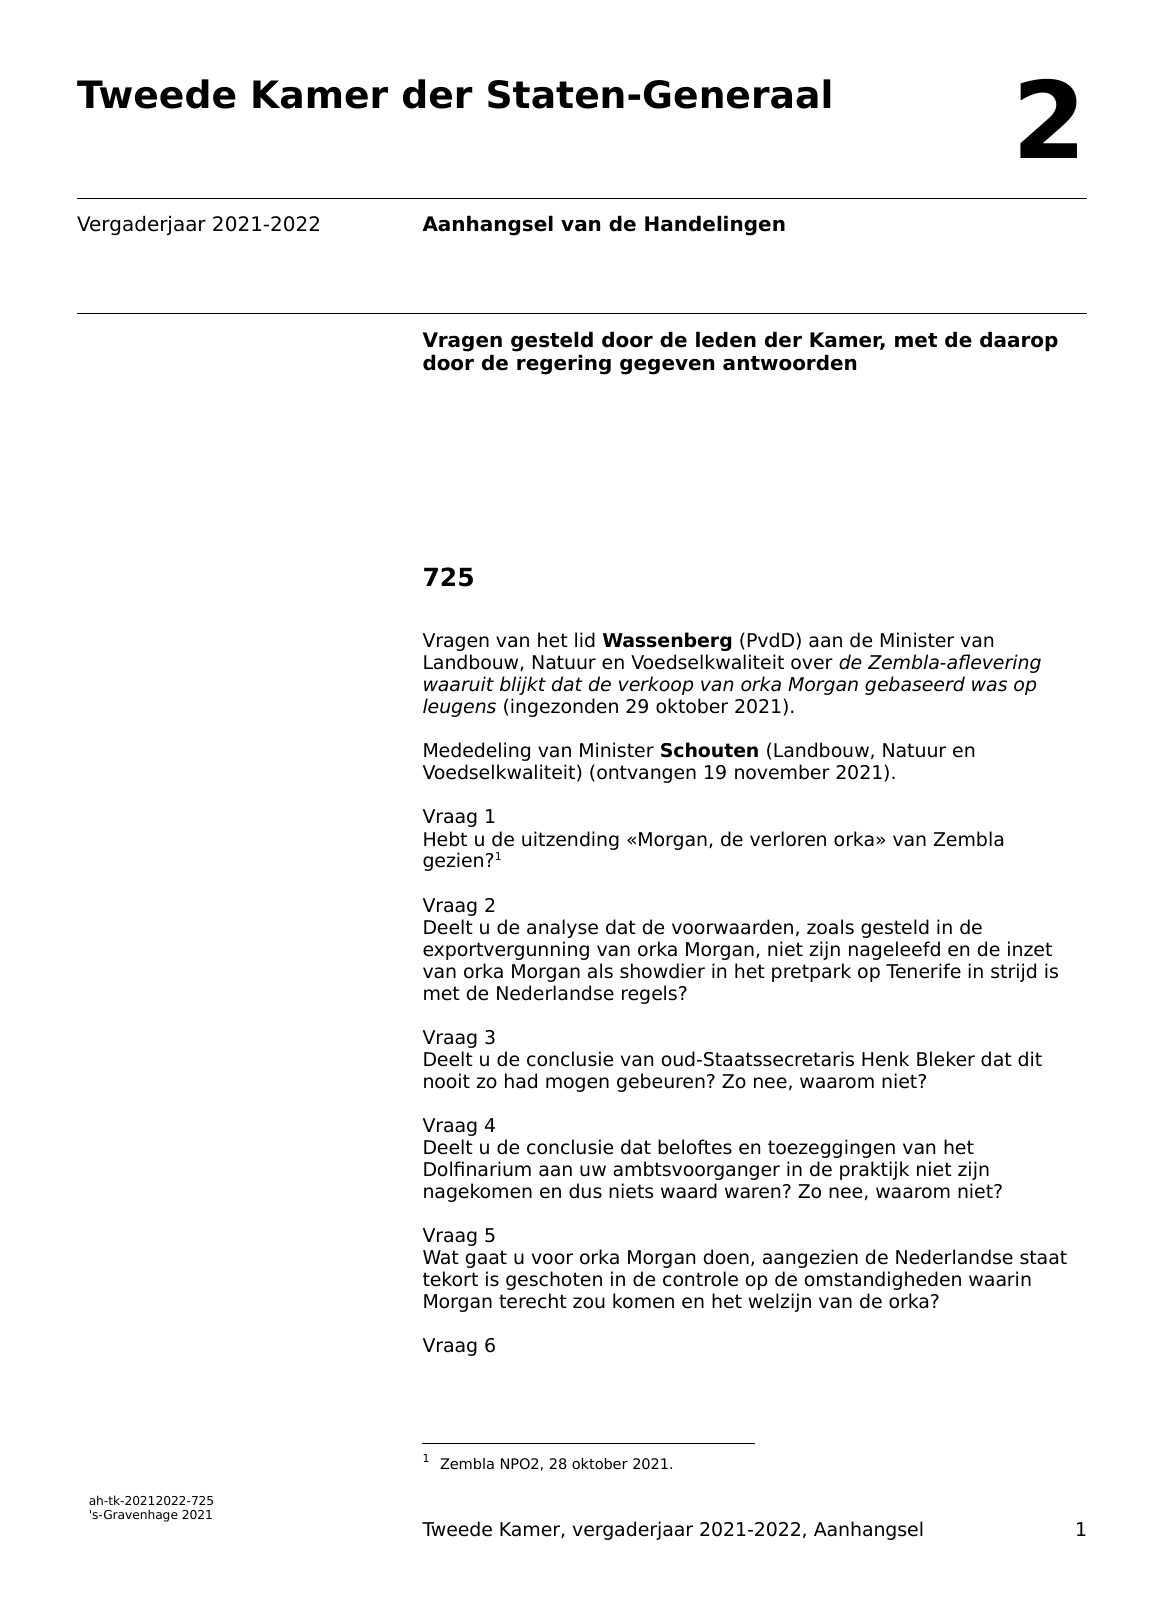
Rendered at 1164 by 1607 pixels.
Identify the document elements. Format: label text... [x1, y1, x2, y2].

table_header 2 [886, 59, 1087, 198]
text Vraag 5 [422, 1225, 1087, 1247]
text Vraag 3 [422, 1027, 1087, 1049]
text Deelt u de conclusie dat beloftes en toezeggingen van het Dolfinarium aan uw ambtsvoorganger in de praktijk niet zijn nagekomen en dus niets waard waren? Zo nee, waarom niet? [422, 1137, 1087, 1203]
text Wat gaat u voor orka Morgan doen, aangezien de Nederlandse staat tekort is geschoten in de controle op de omstandigheden waarin Morgan terecht zou komen en het welzijn van de orka? [422, 1247, 1087, 1313]
text Deelt u de conclusie van oud-Staatssecretaris Henk Bleker dat dit nooit zo had mogen gebeuren? Zo nee, waarom niet? [422, 1049, 1087, 1093]
table_cell Aanhangsel van de Handelingen [422, 199, 1087, 313]
table_cell Vergaderjaar 2021-2022 [77, 199, 422, 313]
text Mededeling van Minister Schouten (Landbouw, Natuur en Voedselkwaliteit) (ontvangen 19 november 2021). [422, 740, 1087, 784]
text Hebt u de uitzending «Morgan, de verloren orka» van Zembla gezien? [422, 828, 1087, 872]
text Vraag 6 [422, 1335, 1087, 1357]
text Vragen van het lid Wassenberg (PvdD) aan de Minister van Landbouw, Natuur en Voedselkwaliteit over de Zembla-aflevering waaruit blijkt dat de verkoop van orka Morgan gebaseerd was op leugens (ingezonden 29 oktober 2021). [422, 630, 1087, 718]
text Zembla NPO2, 28 oktober 2021. [422, 1452, 1087, 1474]
table_cell [77, 314, 422, 375]
table_cell Vragen gesteld door de leden der Kamer, met de daarop door de regering gegeven antwoorden [422, 314, 1087, 375]
text 's-Gravenhage 2021 [88, 1508, 323, 1522]
text Deelt u de analyse dat de voorwaarden, zoals gesteld in de exportvergunning van orka Morgan, niet zijn nageleefd en de inzet van orka Morgan als showdier in het pretpark op Tenerife in strijd is met de Nederlandse regels? [422, 917, 1087, 1004]
table_header Tweede Kamer der Staten-Generaal [77, 59, 886, 198]
text 725 [422, 563, 1087, 592]
text Vraag 2 [422, 894, 1087, 917]
text Vraag 4 [422, 1115, 1087, 1137]
text Vraag 1 [422, 806, 1087, 828]
text ah-tk-20212022-725 [88, 1494, 323, 1508]
